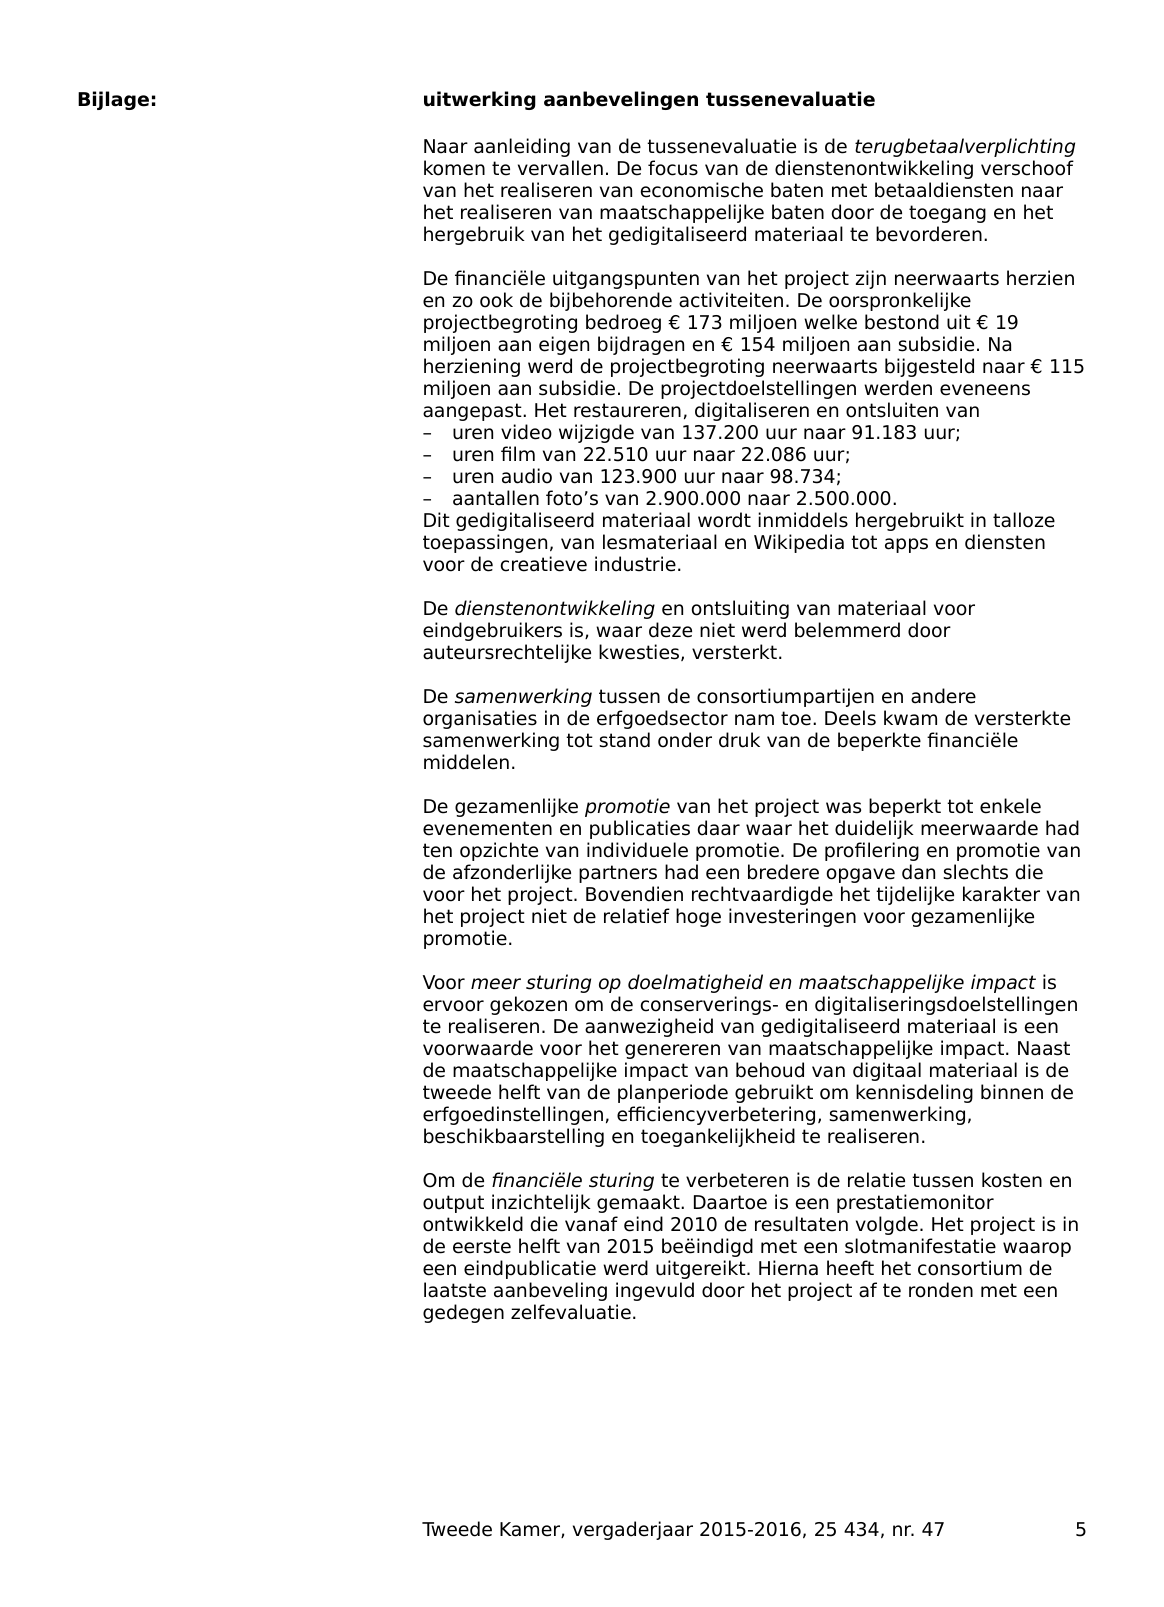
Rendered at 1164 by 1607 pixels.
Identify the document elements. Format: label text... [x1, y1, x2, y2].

text De financiële uitgangspunten van het project zijn neerwaarts herzien en zo ook de bijbehorende activiteiten. De oorspronkelijke projectbegroting bedroeg € 173 miljoen welke bestond uit € 19 miljoen aan eigen bijdragen en € 154 miljoen aan subsidie. Na herziening werd de projectbegroting neerwaarts bijgesteld naar € 115 miljoen aan subsidie. De projectdoelstellingen werden eveneens aangepast. Het restaureren, digitaliseren en ontsluiten van [422, 268, 1087, 422]
text – aantallen foto’s van 2.900.000 naar 2.500.000. [422, 488, 1087, 510]
text – uren audio van 123.900 uur naar 98.734; [422, 466, 1087, 488]
text – uren film van 22.510 uur naar 22.086 uur; [422, 444, 1087, 466]
text – uren video wijzigde van 137.200 uur naar 91.183 uur; [422, 422, 1087, 444]
text De dienstenontwikkeling en ontsluiting van materiaal voor eindgebruikers is, waar deze niet werd belemmerd door auteursrechtelijke kwesties, versterkt. [422, 598, 1087, 664]
text Dit gedigitaliseerd materiaal wordt inmiddels hergebruikt in talloze toepassingen, van lesmateriaal en Wikipedia tot apps en diensten voor de creatieve industrie. [422, 510, 1087, 576]
text De gezamenlijke promotie van het project was beperkt tot enkele evenementen en publicaties daar waar het duidelijk meerwaarde had ten opzichte van individuele promotie. De profilering en promotie van de afzonderlijke partners had een bredere opgave dan slechts die voor het project. Bovendien rechtvaardigde het tijdelijke karakter van het project niet de relatief hoge investeringen voor gezamenlijke promotie. [422, 796, 1087, 950]
text Voor meer sturing op doelmatigheid en maatschappelijke impact is ervoor gekozen om de conserverings- en digitaliseringsdoelstellingen te realiseren. De aanwezigheid van gedigitaliseerd materiaal is een voorwaarde voor het genereren van maatschappelijke impact. Naast de maatschappelijke impact van behoud van digitaal materiaal is de tweede helft van de planperiode gebruikt om kennisdeling binnen de erfgoedinstellingen, efficiencyverbetering, samenwerking, beschikbaarstelling en toegankelijkheid te realiseren. [422, 972, 1087, 1148]
subtitle Bijlage: uitwerking aanbevelingen tussenevaluatie [77, 89, 1087, 111]
text De samenwerking tussen de consortiumpartijen en andere organisaties in de erfgoedsector nam toe. Deels kwam de versterkte samenwerking tot stand onder druk van de beperkte financiële middelen. [422, 686, 1087, 774]
text Naar aanleiding van de tussenevaluatie is de terugbetaalverplichting komen te vervallen. De focus van de dienstenontwikkeling verschoof van het realiseren van economische baten met betaaldiensten naar het realiseren van maatschappelijke baten door de toegang en het hergebruik van het gedigitaliseerd materiaal te bevorderen. [422, 136, 1087, 246]
text Om de financiële sturing te verbeteren is de relatie tussen kosten en output inzichtelijk gemaakt. Daartoe is een prestatiemonitor ontwikkeld die vanaf eind 2010 de resultaten volgde. Het project is in de eerste helft van 2015 beëindigd met een slotmanifestatie waarop een eindpublicatie werd uitgereikt. Hierna heeft het consortium de laatste aanbeveling ingevuld door het project af te ronden met een gedegen zelfevaluatie. [422, 1170, 1087, 1324]
